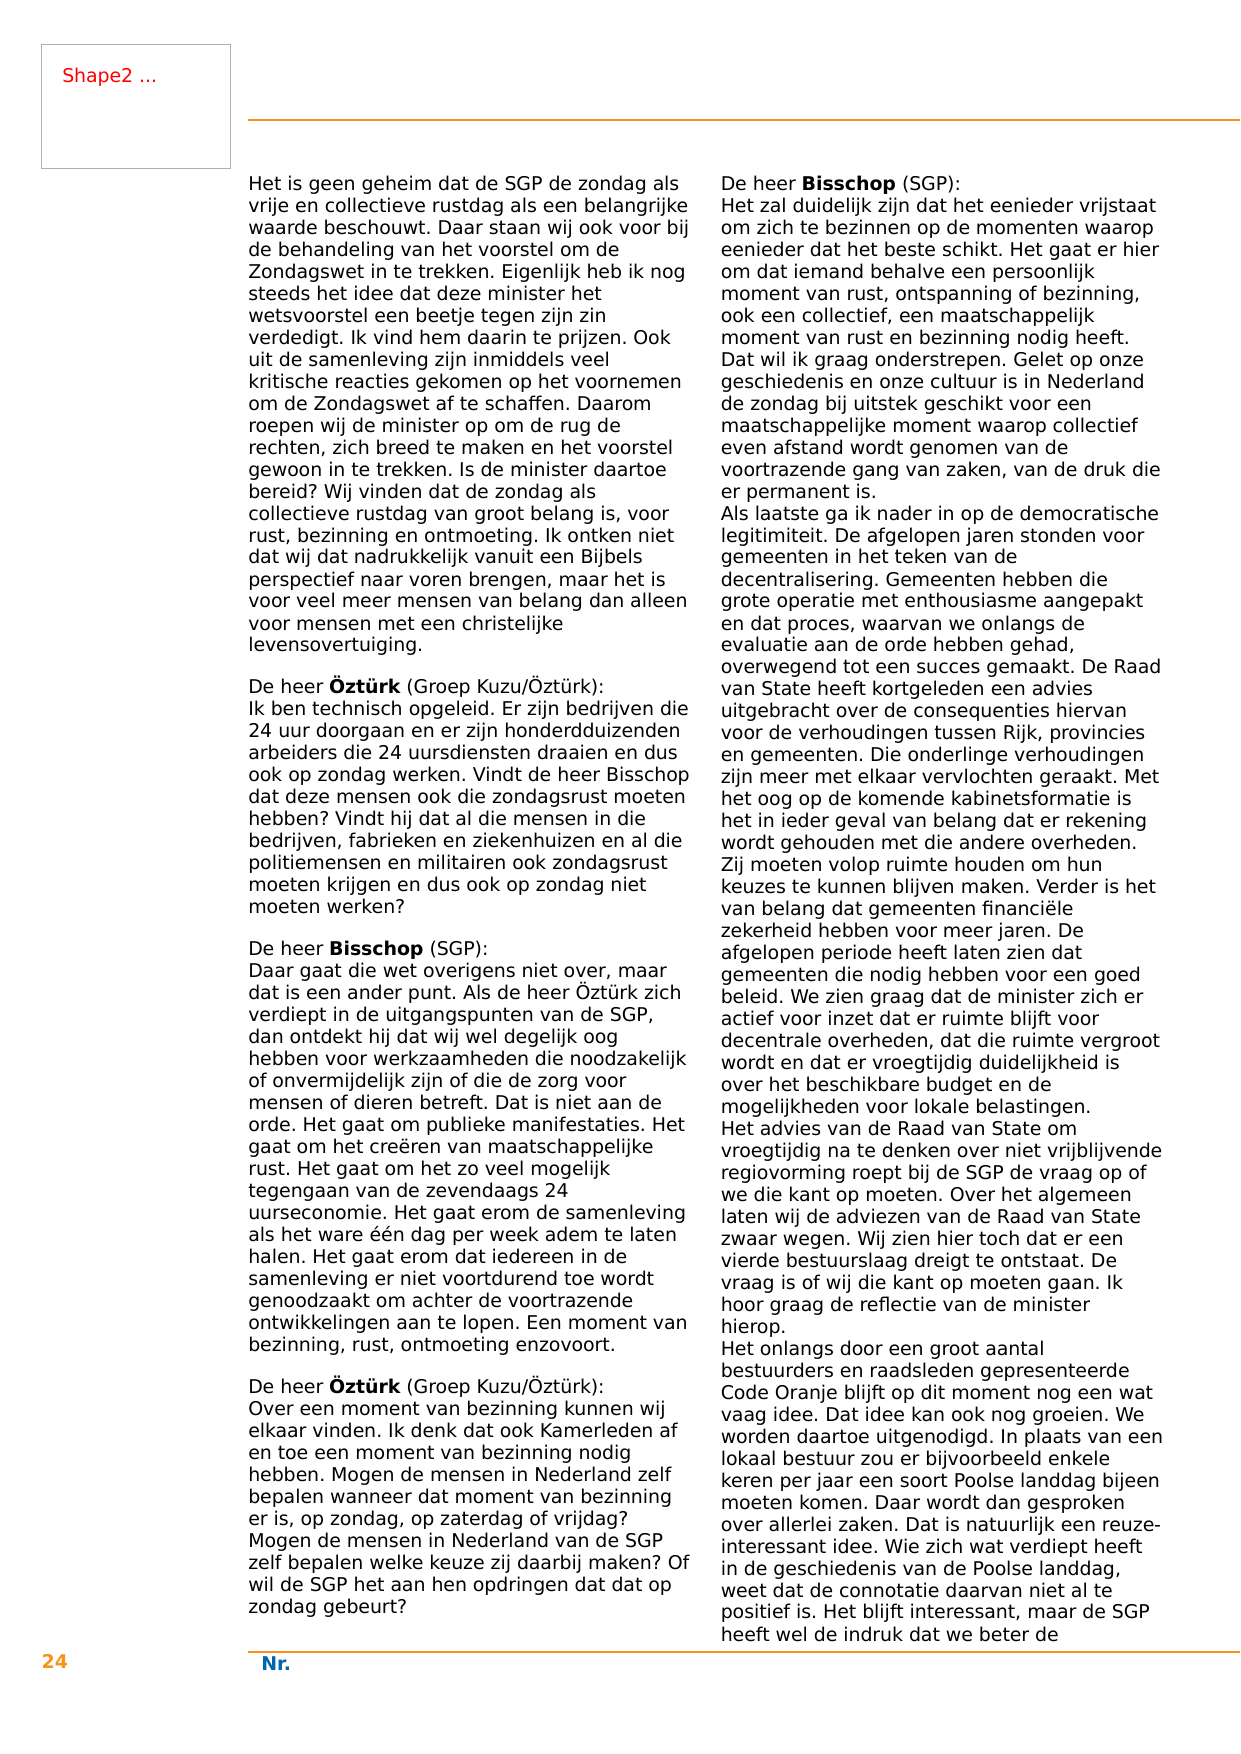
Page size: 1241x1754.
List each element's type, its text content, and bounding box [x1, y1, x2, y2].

text Het onlangs door een groot aantal bestuurders en raadsleden gepresenteerde Code Oranje blijft op dit moment nog een wat vaag idee. Dat idee kan ook nog groeien. We worden daartoe uitgenodigd. In plaats van een lokaal bestuur zou er bijvoorbeeld enkele keren per jaar een soort Poolse landdag bijeen moeten komen. Daar wordt dan gesproken over allerlei zaken. Dat is natuurlijk een reuze-interessant idee. Wie zich wat verdiept heeft in de geschiedenis van de Poolse landdag, weet dat de connotatie daarvan niet al te positief is. Het blijft interessant, maar de SGP heeft wel de indruk dat we beter de [721, 1338, 1163, 1645]
text De heer Bisschop (SGP): [248, 938, 691, 960]
text Over een moment van bezinning kunnen wij elkaar vinden. Ik denk dat ook Kamerleden af en toe een moment van bezinning nodig hebben. Mogen de mensen in Nederland zelf bepalen wanneer dat moment van bezinning er is, op zondag, op zaterdag of vrijdag? Mogen de mensen in Nederland van de SGP zelf bepalen welke keuze zij daarbij maken? Of wil de SGP het aan hen opdringen dat dat op zondag gebeurt? [248, 1398, 691, 1617]
text Als laatste ga ik nader in op de democratische legitimiteit. De afgelopen jaren stonden voor gemeenten in het teken van de decentralisering. Gemeenten hebben die grote operatie met enthousiasme aangepakt en dat proces, waarvan we onlangs de evaluatie aan de orde hebben gehad, overwegend tot een succes gemaakt. De Raad van State heeft kortgeleden een advies uitgebracht over de consequenties hiervan voor de verhoudingen tussen Rijk, provincies en gemeenten. Die onderlinge verhoudingen zijn meer met elkaar vervlochten geraakt. Met het oog op de komende kabinetsformatie is het in ieder geval van belang dat er rekening wordt gehouden met die andere overheden. Zij moeten volop ruimte houden om hun keuzes te kunnen blijven maken. Verder is het van belang dat gemeenten financiële zekerheid hebben voor meer jaren. De afgelopen periode heeft laten zien dat gemeenten die nodig hebben voor een goed beleid. We zien graag dat de minister zich er actief voor inzet dat er ruimte blijft voor decentrale overheden, dat die ruimte vergroot wordt en dat er vroegtijdig duidelijkheid is over het beschikbare budget en de mogelijkheden voor lokale belastingen. [721, 502, 1163, 1118]
text De heer Bisschop (SGP): [721, 173, 1163, 195]
text De heer Öztürk (Groep Kuzu/Öztürk): [248, 676, 691, 698]
text Het is geen geheim dat de SGP de zondag als vrije en collectieve rustdag als een belangrijke waarde beschouwt. Daar staan wij ook voor bij de behandeling van het voorstel om de Zondagswet in te trekken. Eigenlijk heb ik nog steeds het idee dat deze minister het wetsvoorstel een beetje tegen zijn zin verdedigt. Ik vind hem daarin te prijzen. Ook uit de samenleving zijn inmiddels veel kritische reacties gekomen op het voornemen om de Zondagswet af te schaffen. Daarom roepen wij de minister op om de rug de rechten, zich breed te maken en het voorstel gewoon in te trekken. Is de minister daartoe bereid? Wij vinden dat de zondag als collectieve rustdag van groot belang is, voor rust, bezinning en ontmoeting. Ik ontken niet dat wij dat nadrukkelijk vanuit een Bijbels perspectief naar voren brengen, maar het is voor veel meer mensen van belang dan alleen voor mensen met een christelijke levensovertuiging. [248, 173, 691, 656]
text Het zal duidelijk zijn dat het eenieder vrijstaat om zich te bezinnen op de momenten waarop eenieder dat het beste schikt. Het gaat er hier om dat iemand behalve een persoonlijk moment van rust, ontspanning of bezinning, ook een collectief, een maatschappelijk moment van rust en bezinning nodig heeft. Dat wil ik graag onderstrepen. Gelet op onze geschiedenis en onze cultuur is in Nederland de zondag bij uitstek geschikt voor een maatschappelijke moment waarop collectief even afstand wordt genomen van de voortrazende gang van zaken, van de druk die er permanent is. [721, 195, 1163, 502]
text Ik ben technisch opgeleid. Er zijn bedrijven die 24 uur doorgaan en er zijn honderdduizenden arbeiders die 24 uursdiensten draaien en dus ook op zondag werken. Vindt de heer Bisschop dat deze mensen ook die zondagsrust moeten hebben? Vindt hij dat al die mensen in die bedrijven, fabrieken en ziekenhuizen en al die politiemensen en militairen ook zondagsrust moeten krijgen en dus ook op zondag niet moeten werken? [248, 698, 691, 918]
text Het advies van de Raad van State om vroegtijdig na te denken over niet vrijblijvende regiovorming roept bij de SGP de vraag op of we die kant op moeten. Over het algemeen laten wij de adviezen van de Raad van State zwaar wegen. Wij zien hier toch dat er een vierde bestuurslaag dreigt te ontstaat. De vraag is of wij die kant op moeten gaan. Ik hoor graag de reflectie van de minister hierop. [721, 1118, 1163, 1338]
text De heer Öztürk (Groep Kuzu/Öztürk): [248, 1376, 691, 1398]
text Daar gaat die wet overigens niet over, maar dat is een ander punt. Als de heer Öztürk zich verdiept in de uitgangspunten van de SGP, dan ontdekt hij dat wij wel degelijk oog hebben voor werkzaamheden die noodzakelijk of onvermijdelijk zijn of die de zorg voor mensen of dieren betreft. Dat is niet aan de orde. Het gaat om publieke manifestaties. Het gaat om het creëren van maatschappelijke rust. Het gaat om het zo veel mogelijk tegengaan van de zevendaags 24 uurseconomie. Het gaat erom de samenleving als het ware één dag per week adem te laten halen. Het gaat erom dat iedereen in de samenleving er niet voortdurend toe wordt genoodzaakt om achter de voortrazende ontwikkelingen aan te lopen. Een moment van bezinning, rust, ontmoeting enzovoort. [248, 960, 691, 1356]
